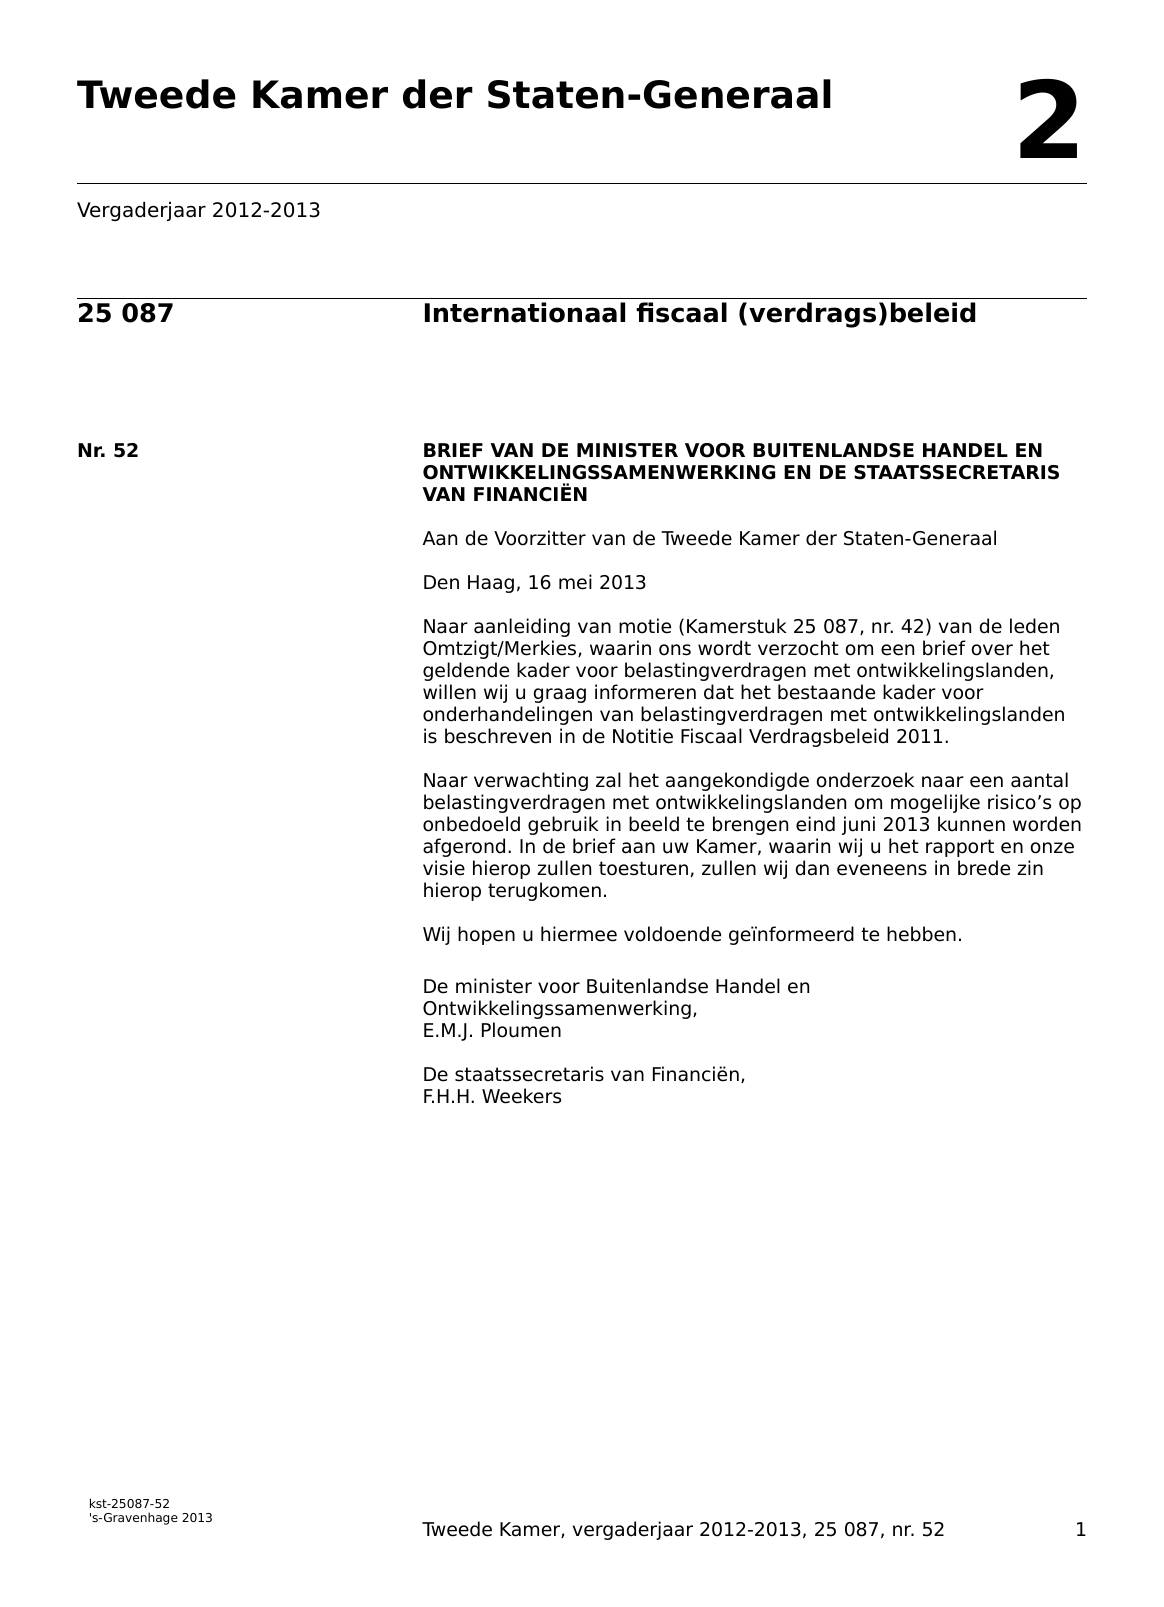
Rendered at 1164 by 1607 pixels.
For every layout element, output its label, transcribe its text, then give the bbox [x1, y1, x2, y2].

subtitle Nr. 52 BRIEF VAN DE MINISTER VOOR BUITENLANDSE HANDEL EN ONTWIKKELINGSSAMENWERKING EN DE STAATSSECRETARIS VAN FINANCIËN [77, 440, 1087, 506]
table_cell Vergaderjaar 2012-2013 [77, 184, 1087, 298]
text kst-25087-52 [88, 1497, 323, 1511]
text De staatssecretaris van Financiën, F.H.H. Weekers [422, 1064, 1087, 1108]
subtitle 25 087 Internationaal fiscaal (verdrags)beleid [77, 299, 1087, 329]
text De minister voor Buitenlandse Handel en Ontwikkelingssamenwerking, E.M.J. Ploumen [422, 976, 1087, 1042]
text Naar verwachting zal het aangekondigde onderzoek naar een aantal belastingverdragen met ontwikkelingslanden om mogelijke risico’s op onbedoeld gebruik in beeld te brengen eind juni 2013 kunnen worden afgerond. In de brief aan uw Kamer, waarin wij u het rapport en onze visie hierop zullen toesturen, zullen wij dan eveneens in brede zin hierop terugkomen. [422, 770, 1087, 902]
text Wij hopen u hiermee voldoende geïnformeerd te hebben. [422, 924, 1087, 946]
table_header 2 [886, 59, 1087, 183]
text Naar aanleiding van motie (Kamerstuk 25 087, nr. 42) van de leden Omtzigt/Merkies, waarin ons wordt verzocht om een brief over het geldende kader voor belastingverdragen met ontwikkelingslanden, willen wij u graag informeren dat het bestaande kader voor onderhandelingen van belastingverdragen met ontwikkelingslanden is beschreven in de Notitie Fiscaal Verdragsbeleid 2011. [422, 616, 1087, 748]
text Aan de Voorzitter van de Tweede Kamer der Staten-Generaal [422, 528, 1087, 550]
text 's-Gravenhage 2013 [88, 1511, 323, 1525]
table_header Tweede Kamer der Staten-Generaal [77, 59, 886, 183]
text Den Haag, 16 mei 2013 [422, 572, 1087, 594]
